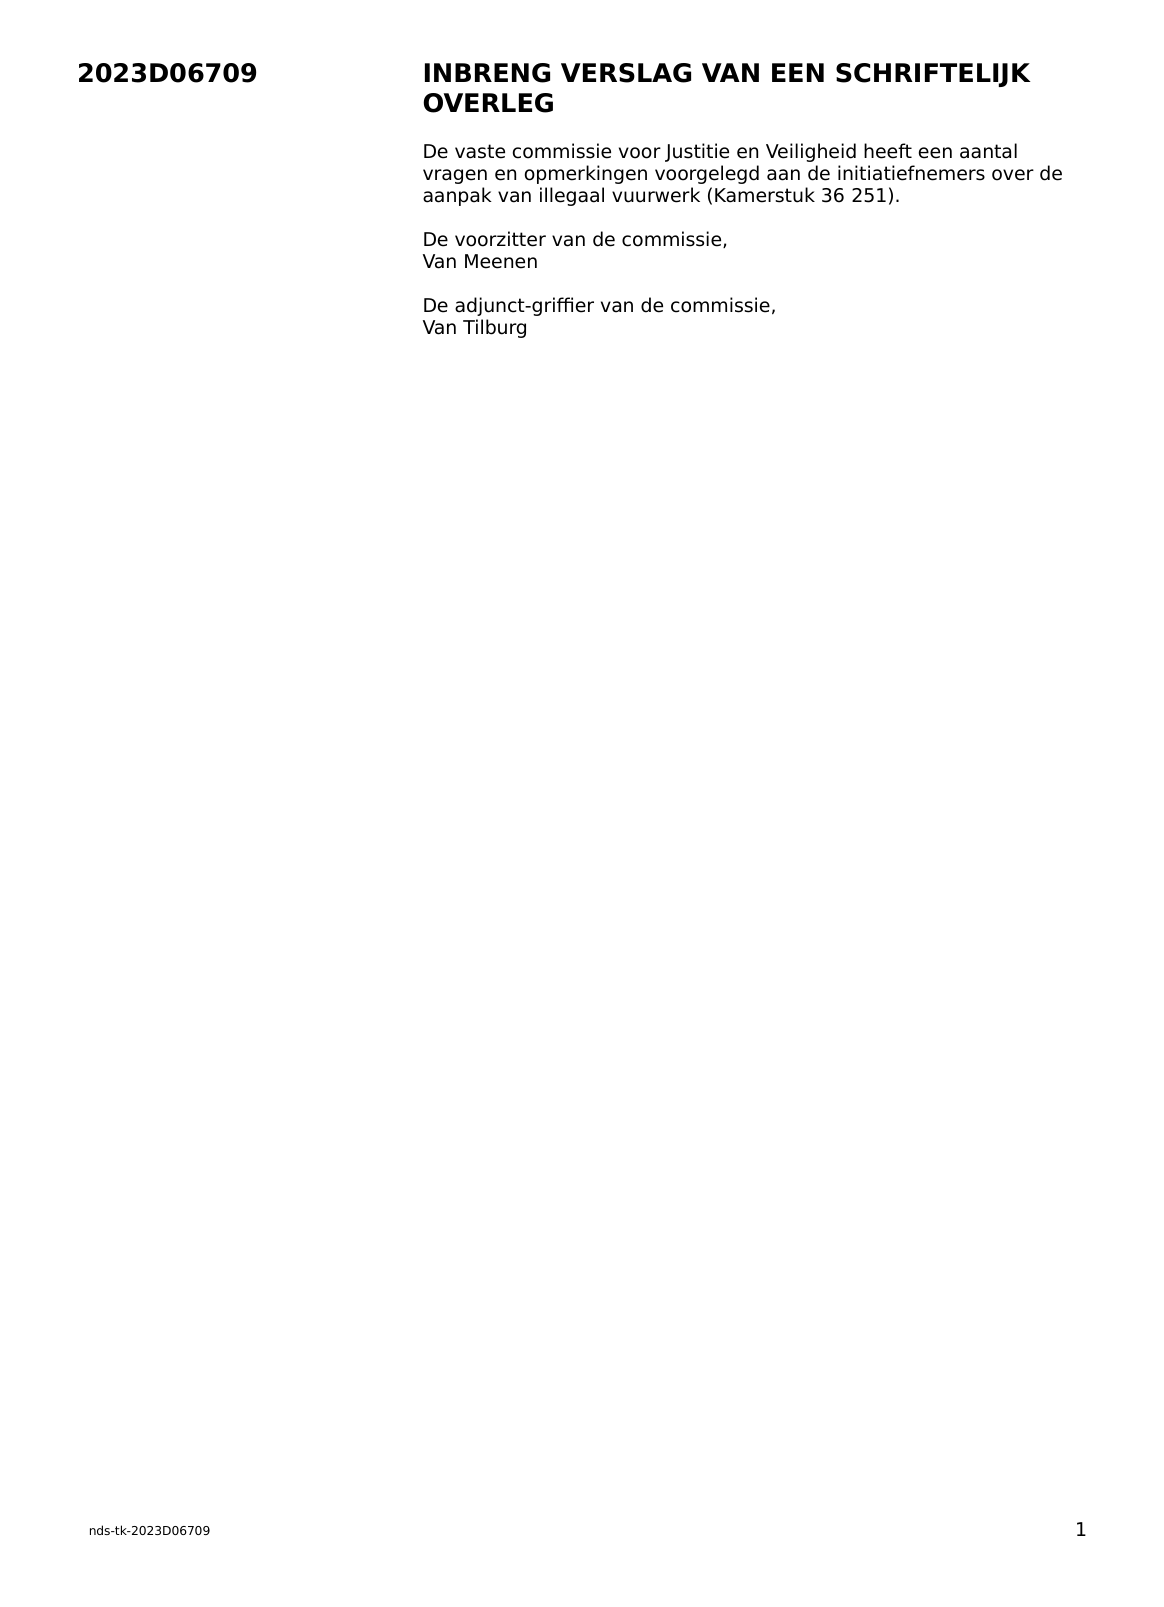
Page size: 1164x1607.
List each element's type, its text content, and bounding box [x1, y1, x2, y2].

text Van Tilburg [422, 317, 1087, 339]
text nds-tk-2023D06709 [88, 1524, 323, 1538]
text De vaste commissie voor Justitie en Veiligheid heeft een aantal vragen en opmerkingen voorgelegd aan de initiatiefnemers over de aanpak van illegaal vuurwerk (Kamerstuk 36 251). [422, 141, 1087, 207]
text Van Meenen [422, 251, 1087, 273]
text De voorzitter van de commissie, [422, 229, 1087, 251]
text 2023D06709 INBRENG VERSLAG VAN EEN SCHRIFTELIJK OVERLEG [77, 59, 1087, 118]
text De adjunct-griffier van de commissie, [422, 295, 1087, 317]
